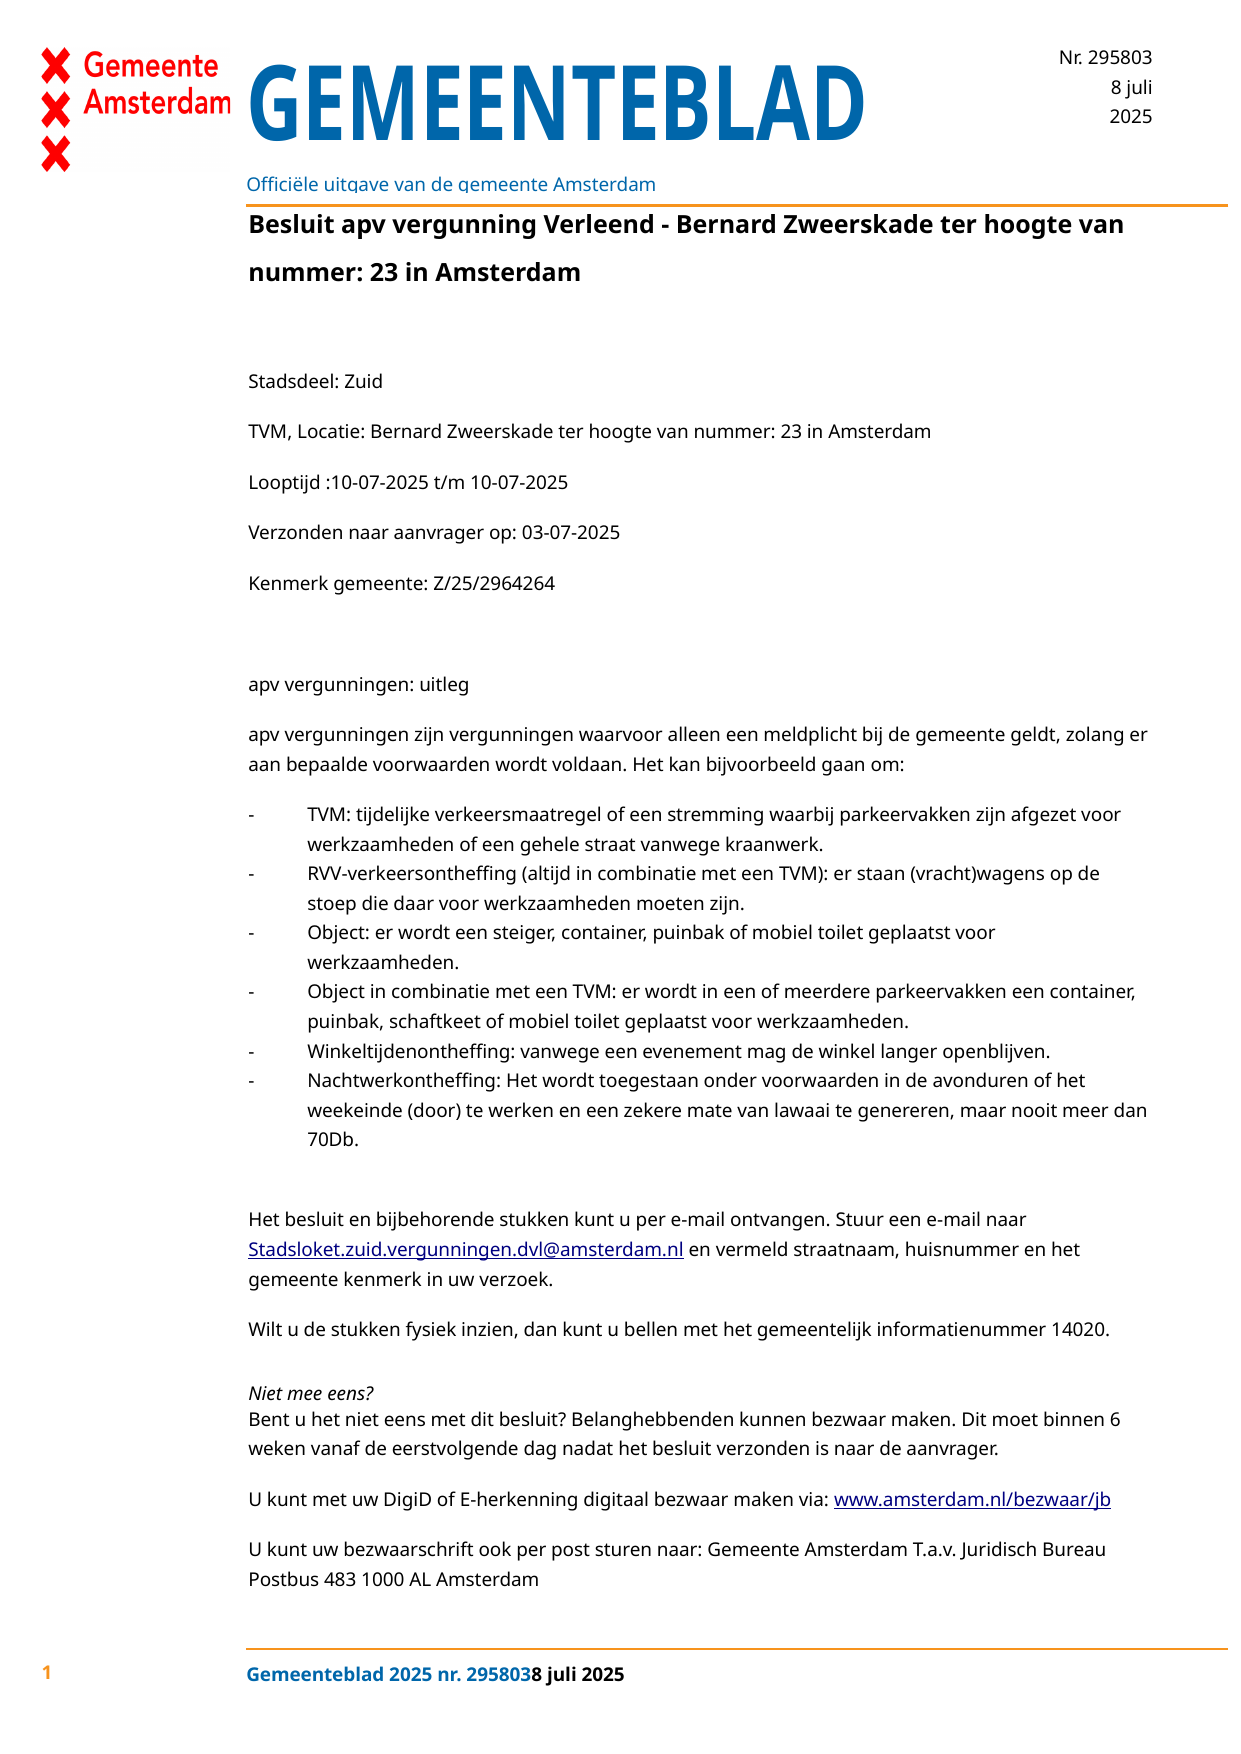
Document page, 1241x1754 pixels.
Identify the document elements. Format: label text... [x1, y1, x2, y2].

text Stadsdeel: Zuid [248, 368, 1152, 394]
text U kunt uw bezwaarschrift ook per post sturen naar: Gemeente Amsterdam T.a.v. Juridisch Bureau Postbus 483 1000 AL Amsterdam [248, 1536, 1152, 1592]
text Verzonden naar aanvrager op: 03-07-2025 [248, 519, 1152, 545]
list Object in combinatie met een TVM: er wordt in een of meerdere parkeervakken een container, puinbak, schaftkeet of mobiel toilet geplaatst voor werkzaamheden. [248, 979, 1152, 1034]
list TVM: tijdelijke verkeersmaatregel of een stremming waarbij parkeervakken zijn afgezet voor werkzaamheden of een gehele straat vanwege kraanwerk. [248, 801, 1152, 857]
text Niet mee eens? [248, 1380, 1152, 1406]
picture [41, 47, 231, 172]
text Looptijd :10-07-2025 t/m 10-07-2025 [248, 469, 1152, 495]
text Bent u het niet eens met dit besluit? Belanghebbenden kunnen bezwaar maken. Dit moet binnen 6 weken vanaf de eerstvolgende dag nadat het besluit verzonden is naar de aanvrager. [248, 1406, 1152, 1461]
list Nachtwerkontheffing: Het wordt toegestaan onder voorwaarden in de avonduren of het weekeinde (door) te werken en een zekere mate van lawaai te genereren, maar nooit meer dan 70Db. [248, 1067, 1152, 1152]
list Winkeltijdenontheffing: vanwege een evenement mag de winkel langer openblijven. [248, 1038, 1152, 1064]
list RVV-verkeersontheffing (altijd in combinatie met een TVM): er staan (vracht)wagens op de stoep die daar voor werkzaamheden moeten zijn. [248, 860, 1152, 916]
text apv vergunningen zijn vergunningen waarvoor alleen een meldplicht bij de gemeente geldt, zolang er aan bepaalde voorwaarden wordt voldaan. Het kan bijvoorbeeld gaan om: [248, 721, 1152, 777]
text U kunt met uw DigiD of E-herkenning digitaal bezwaar maken via: www.amsterdam.nl/bezwaar/jb [248, 1486, 1152, 1512]
text TVM, Locatie: Bernard Zweerskade ter hoogte van nummer: 23 in Amsterdam [248, 419, 1152, 444]
text Kenmerk gemeente: Z/25/2964264 [248, 570, 1152, 596]
text Wilt u de stukken fysiek inzien, dan kunt u bellen met het gemeentelijk informatienummer 14020. [248, 1316, 1152, 1342]
text Besluit apv vergunning Verleend - Bernard Zweerskade ter hoogte van nummer: 23 in Amsterdam [248, 207, 1152, 288]
list Object: er wordt een steiger, container, puinbak of mobiel toilet geplaatst voor werkzaamheden. [248, 919, 1152, 975]
text apv vergunningen: uitleg [248, 671, 1152, 697]
text Het besluit en bijbehorende stukken kunt u per e-mail ontvangen. Stuur een e-mail naar Stadsloket.zuid.vergunningen.dvl@amsterdam.nl en vermeld straatnaam, huisnummer en het gemeente kenmerk in uw verzoek. [248, 1207, 1152, 1292]
